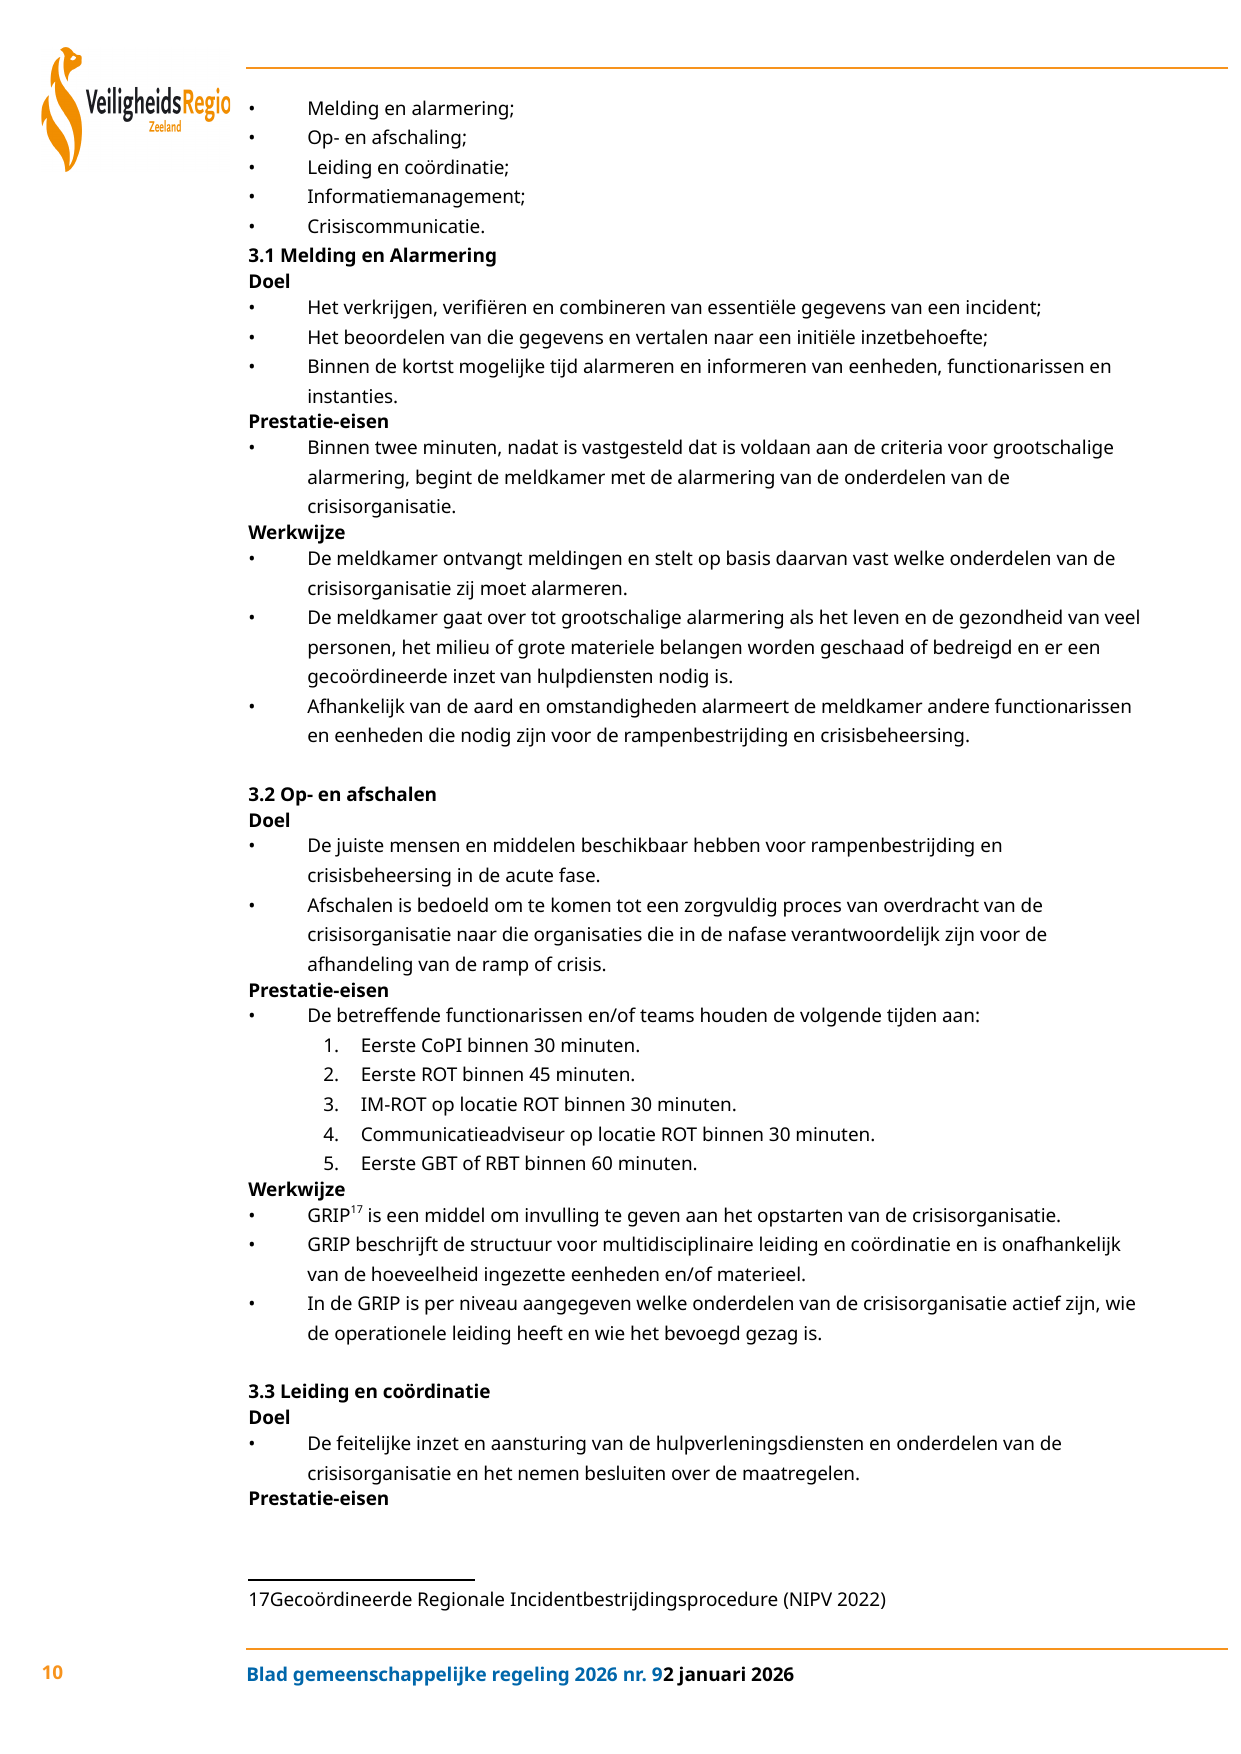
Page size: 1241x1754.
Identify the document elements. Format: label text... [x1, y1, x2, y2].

table_header Doel [248, 807, 1152, 833]
table_cell Het verkrijgen, verifiëren en combineren van essentiële gegevens van een incident; Het beoordelen van die gegevens en vertalen naar een initiële inzetbehoefte; Binnen de kortst mogelijke tijd alarmeren en informeren van eenheden, functionarissen en instanties. [248, 294, 1152, 409]
text 3.2 Op- en afschalen [248, 781, 1152, 807]
text 3.1 Melding en Alarmering [248, 243, 1152, 268]
table_cell Prestatie-eisen [248, 409, 1152, 434]
picture [41, 47, 231, 172]
list Crisiscommunicatie. [248, 213, 1152, 239]
table_cell Binnen twee minuten, nadat is vastgesteld dat is voldaan aan de criteria voor grootschalige alarmering, begint de meldkamer met de alarmering van de onderdelen van de crisisorganisatie. [248, 435, 1152, 519]
list Leiding en coördinatie; [248, 154, 1152, 180]
table_header Doel [248, 1405, 1152, 1430]
table_cell De betreffende functionarissen en/of teams houden de volgende tijden aan: Eerste CoPI binnen 30 minuten. Eerste ROT binnen 45 minuten. IM-ROT op locatie ROT binnen 30 minuten. Communicatieadviseur op locatie ROT binnen 30 minuten. Eerste GBT of RBT binnen 60 minuten. [248, 1003, 1152, 1176]
table_cell GRIP is een middel om invulling te geven aan het opstarten van de crisisorganisatie. GRIP beschrijft de structuur voor multidisciplinaire leiding en coördinatie en is onafhankelijk van de hoeveelheid ingezette eenheden en/of materieel. In de GRIP is per niveau aangegeven welke onderdelen van de crisisorganisatie actief zijn, wie de operationele leiding heeft en wie het bevoegd gezag is. [248, 1202, 1152, 1346]
table_cell De meldkamer ontvangt meldingen en stelt op basis daarvan vast welke onderdelen van de crisisorganisatie zij moet alarmeren. De meldkamer gaat over tot grootschalige alarmering als het leven en de gezondheid van veel personen, het milieu of grote materiele belangen worden geschaad of bedreigd en er een gecoördineerde inzet van hulpdiensten nodig is. Afhankelijk van de aard en omstandigheden alarmeert de meldkamer andere functionarissen en eenheden die nodig zijn voor de rampenbestrijding en crisisbeheersing. [248, 545, 1152, 748]
table_cell De feitelijke inzet en aansturing van de hulpverleningsdiensten en onderdelen van de crisisorganisatie en het nemen besluiten over de maatregelen. [248, 1430, 1152, 1486]
list Informatiemanagement; [248, 183, 1152, 209]
text 3.3 Leiding en coördinatie [248, 1379, 1152, 1404]
list Op- en afschaling; [248, 124, 1152, 150]
table_cell Prestatie-eisen [248, 977, 1152, 1002]
table_cell De juiste mensen en middelen beschikbaar hebben voor rampenbestrijding en crisisbeheersing in de acute fase. Afschalen is bedoeld om te komen tot een zorgvuldig proces van overdracht van de crisisorganisatie naar die organisaties die in de nafase verantwoordelijk zijn voor de afhandeling van de ramp of crisis. [248, 833, 1152, 977]
table_header Doel [248, 269, 1152, 294]
table_cell Werkwijze [248, 519, 1152, 545]
table_cell Prestatie-eisen [248, 1486, 1152, 1511]
list Melding en alarmering; [248, 95, 1152, 121]
table_cell Werkwijze [248, 1176, 1152, 1202]
